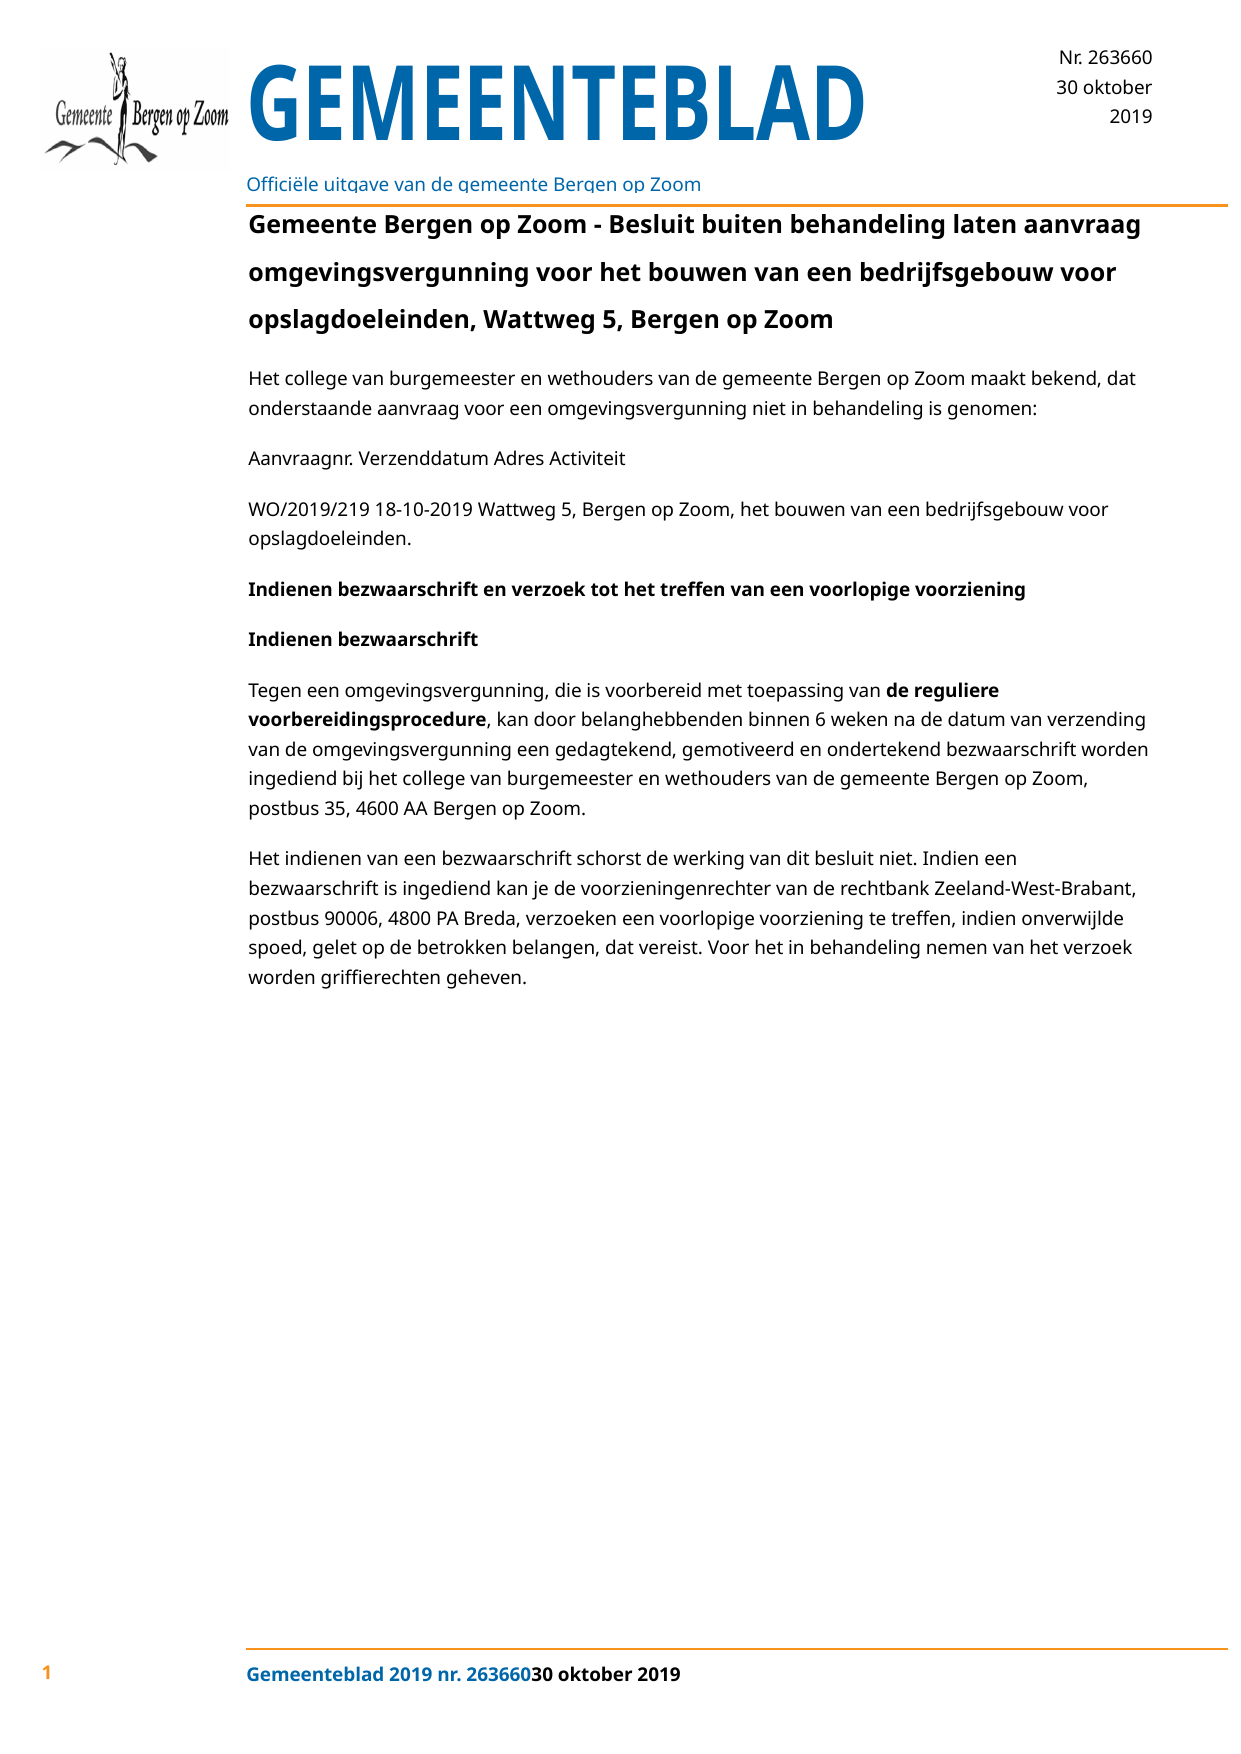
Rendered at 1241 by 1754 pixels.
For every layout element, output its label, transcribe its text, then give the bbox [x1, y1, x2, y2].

picture [41, 47, 231, 172]
text Het indienen van een bezwaarschrift schorst de werking van dit besluit niet. Indien een bezwaarschrift is ingediend kan je de voorzieningenrechter van de rechtbank Zeeland-West-Brabant, postbus 90006, 4800 PA Breda, verzoeken een voorlopige voorziening te treffen, indien onverwijlde spoed, gelet op de betrokken belangen, dat vereist. Voor het in behandeling nemen van het verzoek worden griffierechten geheven. [248, 846, 1152, 989]
text Tegen een omgevingsvergunning, die is voorbereid met toepassing van de reguliere voorbereidingsprocedure, kan door belanghebbenden binnen 6 weken na de datum van verzending van de omgevingsvergunning een gedagtekend, gemotiveerd en ondertekend bezwaarschrift worden ingediend bij het college van burgemeester en wethouders van de gemeente Bergen op Zoom, postbus 35, 4600 AA Bergen op Zoom. [248, 677, 1152, 821]
text Gemeente Bergen op Zoom - Besluit buiten behandeling laten aanvraag omgevingsvergunning voor het bouwen van een bedrijfsgebouw voor opslagdoeleinden, Wattweg 5, Bergen op Zoom [248, 207, 1152, 336]
text Het college van burgemeester en wethouders van de gemeente Bergen op Zoom maakt bekend, dat onderstaande aanvraag voor een omgevingsvergunning niet in behandeling is genomen: [248, 366, 1152, 421]
text Indienen bezwaarschrift [248, 626, 1152, 652]
text WO/2019/219 18-10-2019 Wattweg 5, Bergen op Zoom, het bouwen van een bedrijfsgebouw voor opslagdoeleinden. [248, 496, 1152, 551]
text Aanvraagnr. Verzenddatum Adres Activiteit [248, 446, 1152, 471]
text Indienen bezwaarschrift en verzoek tot het treffen van een voorlopige voorziening [248, 576, 1152, 602]
